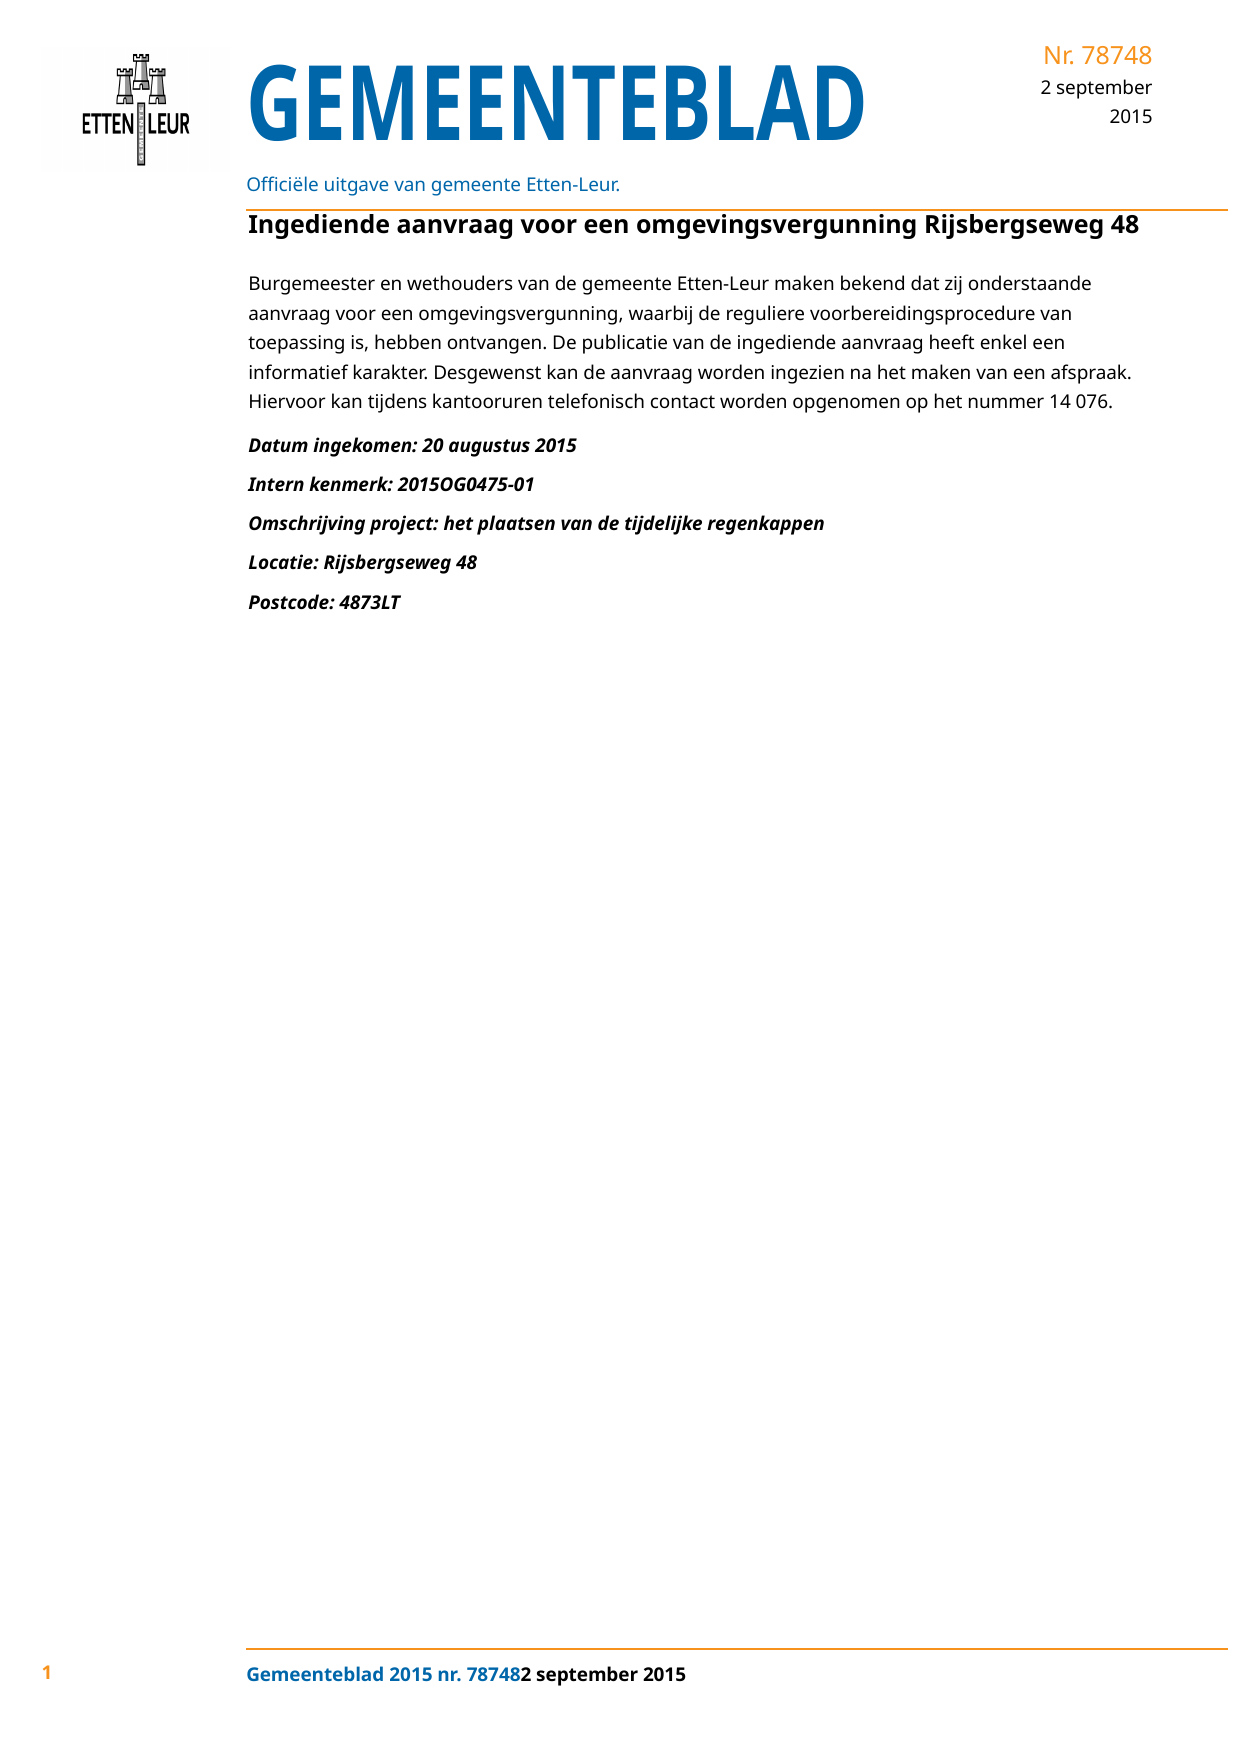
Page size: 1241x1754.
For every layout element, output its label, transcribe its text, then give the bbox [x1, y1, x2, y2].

text Ingediende aanvraag voor een omgevingsvergunning Rijsbergseweg 48 [248, 211, 1152, 241]
text Datum ingekomen: 20 augustus 2015 [248, 432, 1152, 457]
text Omschrijving project: het plaatsen van de tijdelijke regenkappen [248, 510, 1152, 536]
text Intern kenmerk: 2015OG0475-01 [248, 471, 1152, 497]
text Locatie: Rijsbergseweg 48 [248, 549, 1152, 575]
text Postcode: 4873LT [248, 589, 1152, 614]
text Burgemeester en wethouders van de gemeente Etten-Leur maken bekend dat zij onderstaande aanvraag voor een omgevingsvergunning, waarbij de reguliere voorbereidingsprocedure van toepassing is, hebben ontvangen. De publicatie van de ingediende aanvraag heeft enkel een informatief karakter. Desgewenst kan de aanvraag worden ingezien na het maken van een afspraak. Hiervoor kan tijdens kantooruren telefonisch contact worden opgenomen op het nummer 14 076. [248, 270, 1152, 414]
picture [41, 47, 231, 172]
